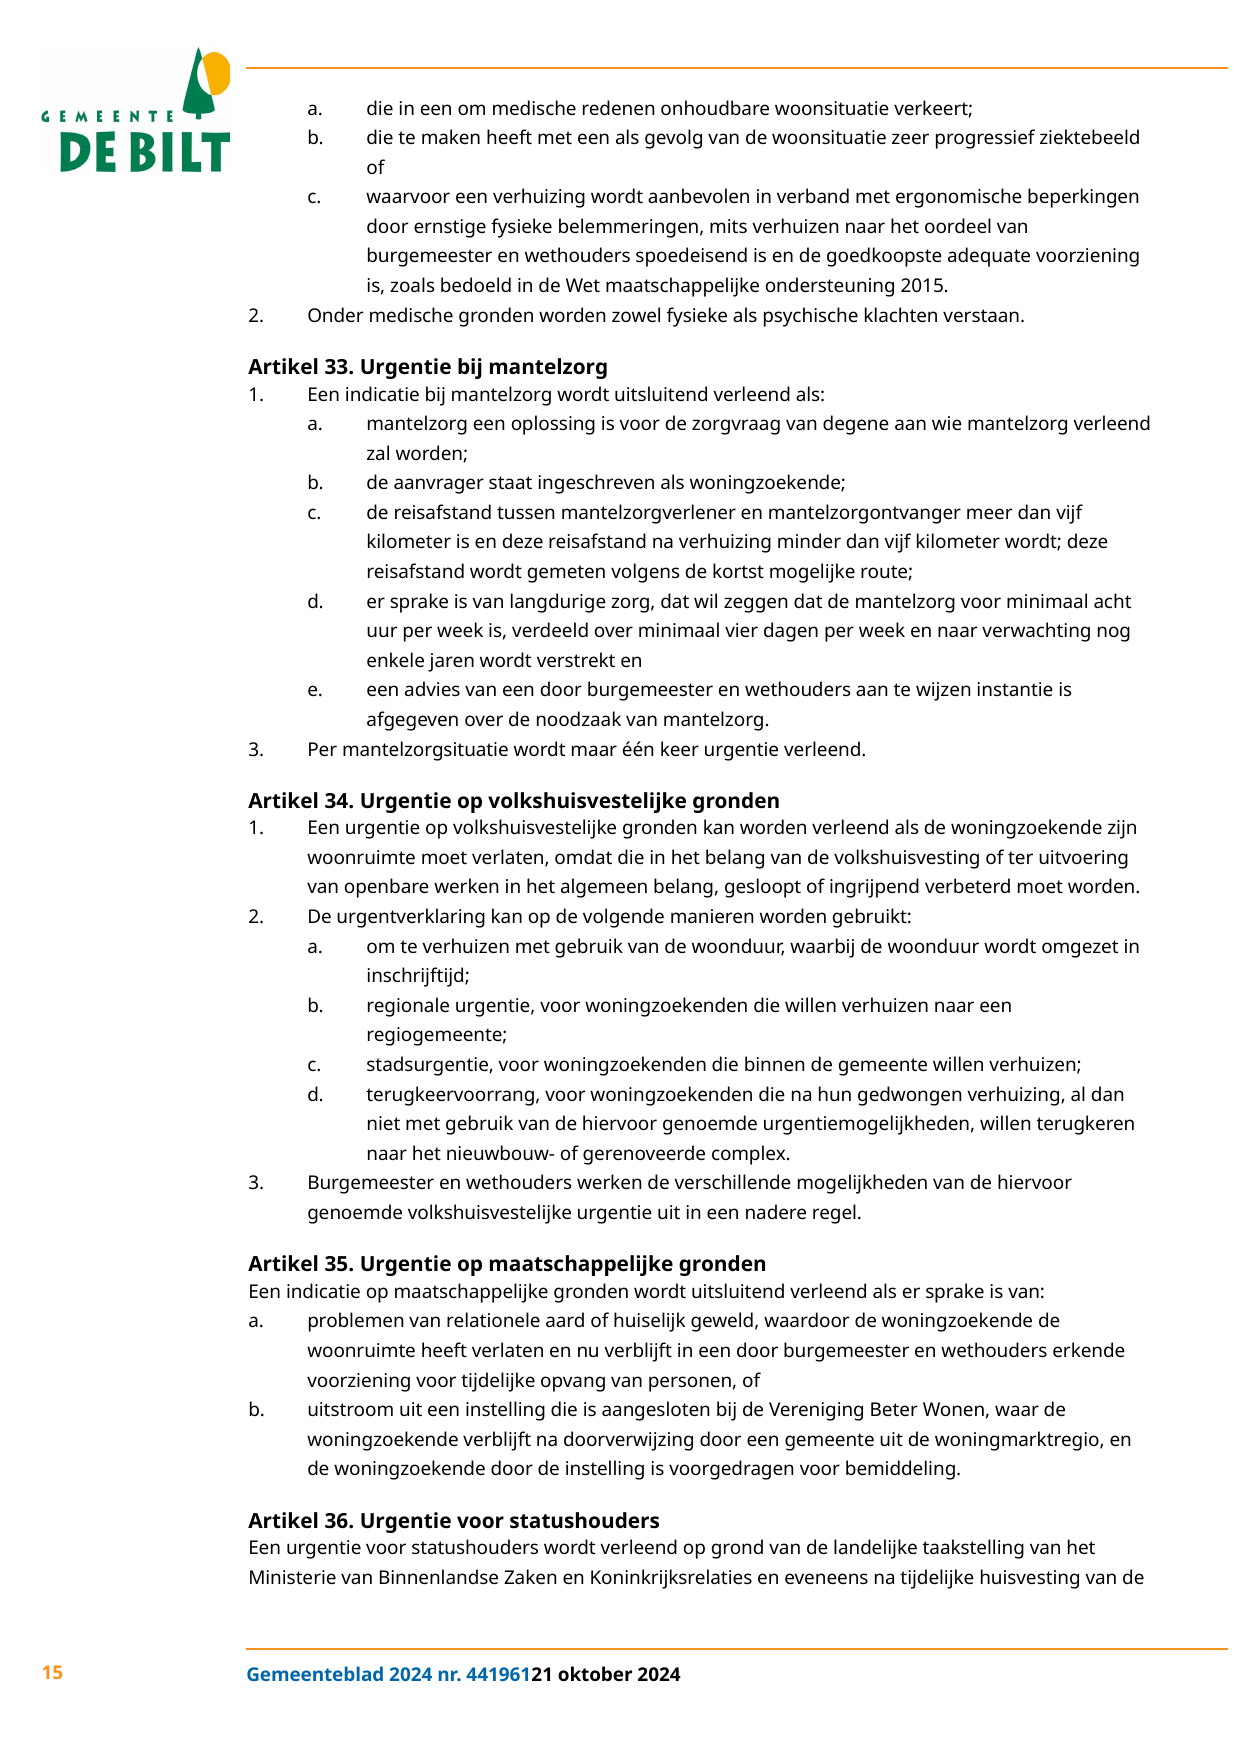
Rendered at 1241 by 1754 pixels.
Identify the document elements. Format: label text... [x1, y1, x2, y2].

list die te maken heeft met een als gevolg van de woonsituatie zeer progressief ziektebeeld of [307, 124, 1152, 180]
text Een urgentie voor statushouders wordt verleend op grond van de landelijke taakstelling van het Ministerie van Binnenlandse Zaken en Koninkrijksrelaties en eveneens na tijdelijke huisvesting van de [248, 1534, 1152, 1590]
text Artikel 34. Urgentie op volkshuisvestelijke gronden [248, 786, 1152, 814]
list er sprake is van langdurige zorg, dat wil zeggen dat de mantelzorg voor minimaal acht uur per week is, verdeeld over minimaal vier dagen per week en naar verwachting nog enkele jaren wordt verstrekt en [307, 588, 1152, 673]
list stadsurgentie, voor woningzoekenden die binnen de gemeente willen verhuizen; [307, 1051, 1152, 1077]
list regionale urgentie, voor woningzoekenden die willen verhuizen naar een regiogemeente; [307, 992, 1152, 1047]
list Een urgentie op volkshuisvestelijke gronden kan worden verleend als de woningzoekende zijn woonruimte moet verlaten, omdat die in het belang van de volkshuisvesting of ter uitvoering van openbare werken in het algemeen belang, gesloopt of ingrijpend verbeterd moet worden. [248, 814, 1152, 899]
list problemen van relationele aard of huiselijk geweld, waardoor de woningzoekende de woonruimte heeft verlaten en nu verblijft in een door burgemeester en wethouders erkende voorziening voor tijdelijke opvang van personen, of [248, 1308, 1152, 1392]
picture [41, 47, 231, 172]
list een advies van een door burgemeester en wethouders aan te wijzen instantie is afgegeven over de noodzaak van mantelzorg. [307, 677, 1152, 732]
text Een indicatie op maatschappelijke gronden wordt uitsluitend verleend als er sprake is van: [248, 1278, 1152, 1304]
text Artikel 36. Urgentie voor statushouders [248, 1506, 1152, 1534]
list Onder medische gronden worden zowel fysieke als psychische klachten verstaan. [248, 302, 1152, 328]
list de reisafstand tussen mantelzorgverlener en mantelzorgontvanger meer dan vijf kilometer is en deze reisafstand na verhuizing minder dan vijf kilometer wordt; deze reisafstand wordt gemeten volgens de kortst mogelijke route; [307, 499, 1152, 584]
list terugkeervoorrang, voor woningzoekenden die na hun gedwongen verhuizing, al dan niet met gebruik van de hiervoor genoemde urgentiemogelijkheden, willen terugkeren naar het nieuwbouw- of gerenoveerde complex. [307, 1081, 1152, 1166]
list Per mantelzorgsituatie wordt maar één keer urgentie verleend. [248, 736, 1152, 761]
list om te verhuizen met gebruik van de woonduur, waarbij de woonduur wordt omgezet in inschrijftijd; [307, 933, 1152, 988]
list uitstroom uit een instelling die is aangesloten bij de Vereniging Beter Wonen, waar de woningzoekende verblijft na doorverwijzing door een gemeente uit de woningmarktregio, en de woningzoekende door de instelling is voorgedragen voor bemiddeling. [248, 1396, 1152, 1481]
list Burgemeester en wethouders werken de verschillende mogelijkheden van de hiervoor genoemde volkshuisvestelijke urgentie uit in een nadere regel. [248, 1169, 1152, 1225]
list Een indicatie bij mantelzorg wordt uitsluitend verleend als: [248, 381, 1152, 406]
text Artikel 33. Urgentie bij mantelzorg [248, 352, 1152, 381]
list waarvoor een verhuizing wordt aanbevolen in verband met ergonomische beperkingen door ernstige fysieke belemmeringen, mits verhuizen naar het oordeel van burgemeester en wethouders spoedeisend is en de goedkoopste adequate voorziening is, zoals bedoeld in de Wet maatschappelijke ondersteuning 2015. [307, 183, 1152, 298]
list de aanvrager staat ingeschreven als woningzoekende; [307, 469, 1152, 495]
list die in een om medische redenen onhoudbare woonsituatie verkeert; [307, 95, 1152, 121]
list mantelzorg een oplossing is voor de zorgvraag van degene aan wie mantelzorg verleend zal worden; [307, 410, 1152, 466]
text Artikel 35. Urgentie op maatschappelijke gronden [248, 1249, 1152, 1278]
list De urgentverklaring kan op de volgende manieren worden gebruikt: [248, 903, 1152, 929]
